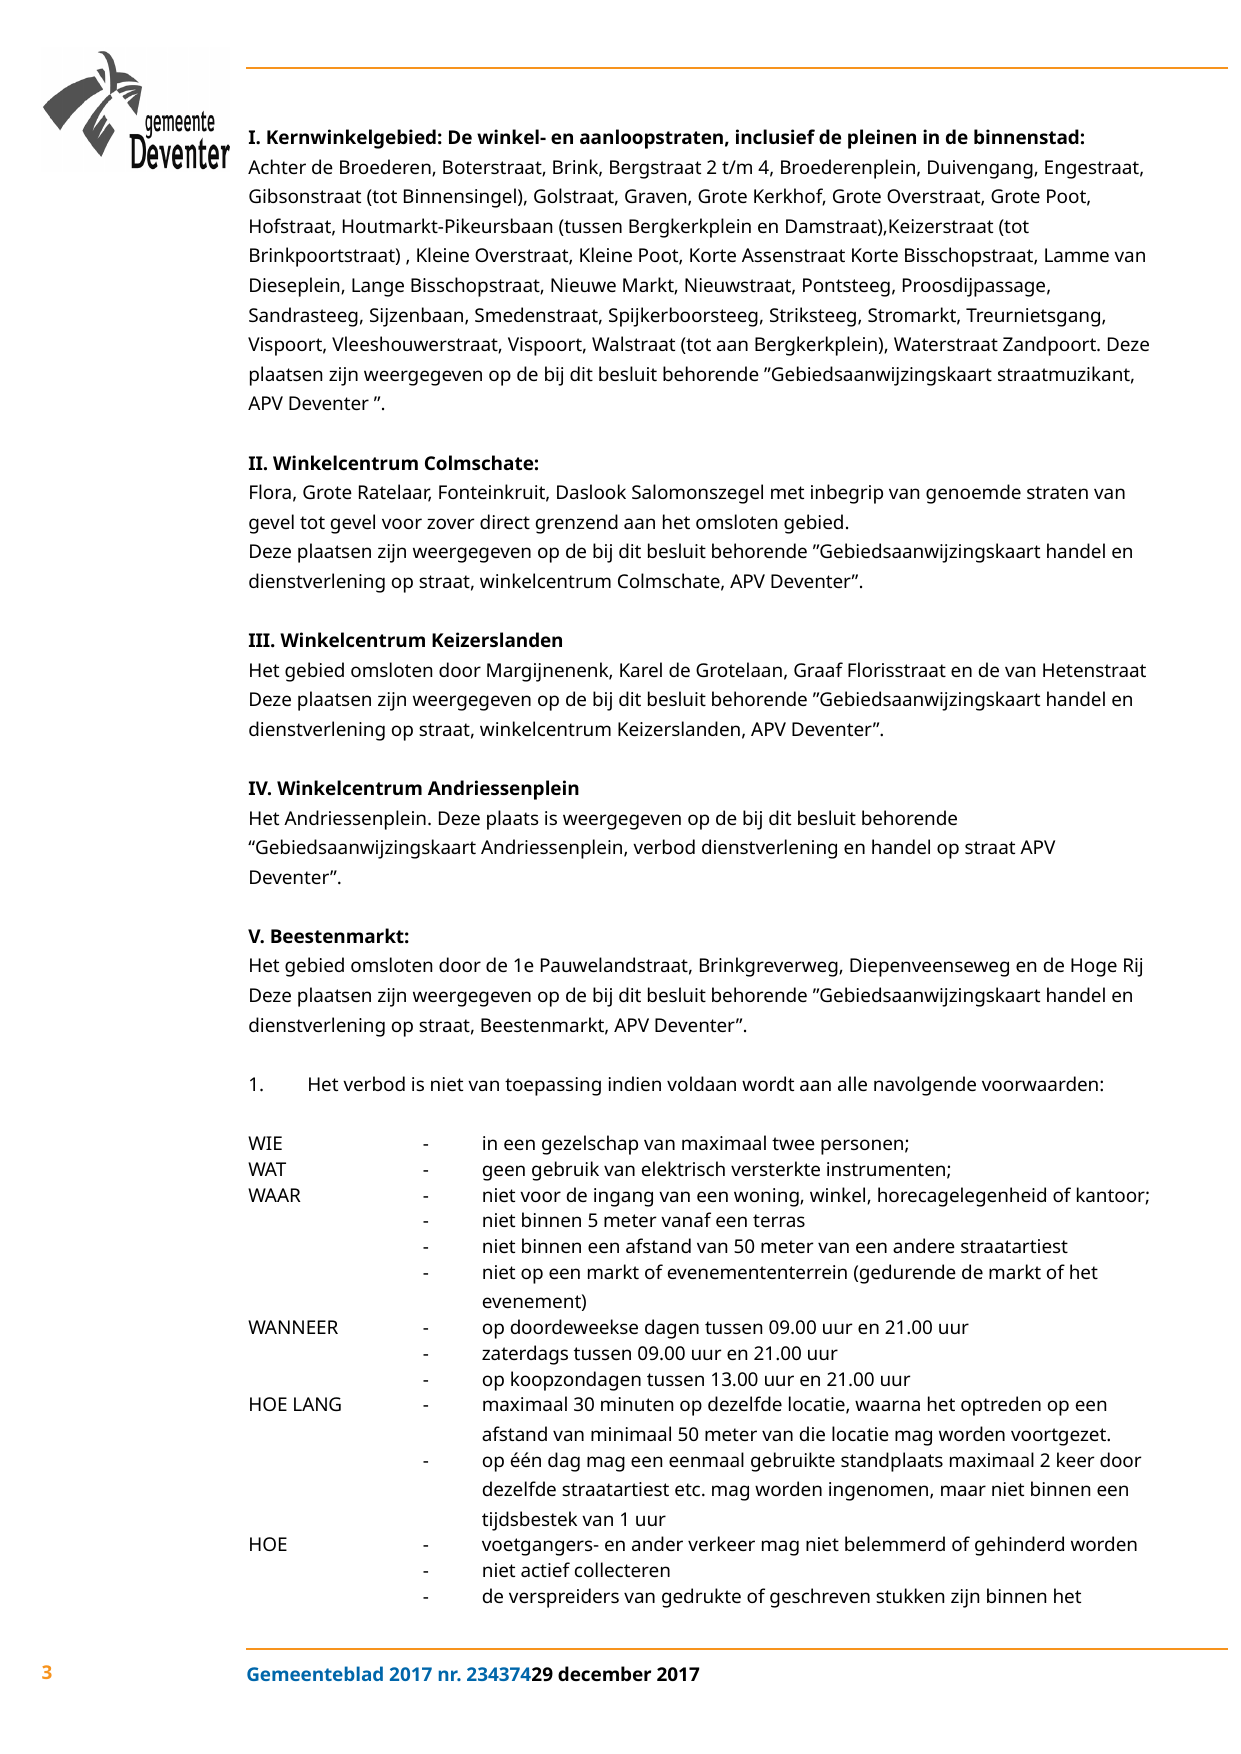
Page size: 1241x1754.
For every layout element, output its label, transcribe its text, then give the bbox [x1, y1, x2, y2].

table_cell niet binnen 5 meter vanaf een terras [423, 1208, 1152, 1233]
table_header in een gezelschap van maximaal twee personen; [423, 1130, 1152, 1156]
table_cell zaterdags tussen 09.00 uur en 21.00 uur [423, 1340, 1152, 1366]
text Deze plaatsen zijn weergegeven op de bij dit besluit behorende ”Gebiedsaanwijzingskaart handel en dienstverlening op straat, winkelcentrum Keizerslanden, APV Deventer”. [248, 686, 1152, 742]
table_cell [248, 1340, 423, 1366]
text Achter de Broederen, Boterstraat, Brink, Bergstraat 2 t/m 4, Broederenplein, Duivengang, Engestraat, Gibsonstraat (tot Binnensingel), Golstraat, Graven, Grote Kerkhof, Grote Overstraat, Grote Poot, Hofstraat, Houtmarkt-Pikeursbaan (tussen Bergkerkplein en Damstraat),Keizerstraat (tot Brinkpoortstraat) , Kleine Overstraat, Kleine Poot, Korte Assenstraat Korte Bisschopstraat, Lamme van Dieseplein, Lange Bisschopstraat, Nieuwe Markt, Nieuwstraat, Pontsteeg, Proosdijpassage, Sandrasteeg, Sijzenbaan, Smedenstraat, Spijkerboorsteeg, Striksteeg, Stromarkt, Treurnietsgang, Vispoort, Vleeshouwerstraat, Vispoort, Walstraat (tot aan Bergkerkplein), Waterstraat Zandpoort. Deze plaatsen zijn weergegeven op de bij dit besluit behorende ”Gebiedsaanwijzingskaart straatmuzikant, APV Deventer ”. [248, 154, 1152, 416]
table_cell geen gebruik van elektrisch versterkte instrumenten; [423, 1156, 1152, 1182]
text I. Kernwinkelgebied: De winkel- en aanloopstraten, inclusief de pleinen in de binnenstad: [248, 124, 1152, 150]
text II. Winkelcentrum Colmschate: [248, 450, 1152, 476]
table_cell WAT [248, 1156, 423, 1182]
table_cell niet voor de ingang van een woning, winkel, horecagelegenheid of kantoor; [423, 1182, 1152, 1207]
text V. Beestenmarkt: [248, 923, 1152, 949]
table_cell niet binnen een afstand van 50 meter van een andere straatartiest [423, 1233, 1152, 1259]
table_cell op koopzondagen tussen 13.00 uur en 21.00 uur [423, 1366, 1152, 1391]
table_header WIE [248, 1130, 423, 1156]
text Het Andriessenplein. Deze plaats is weergegeven op de bij dit besluit behorende “Gebiedsaanwijzingskaart Andriessenplein, verbod dienstverlening en handel op straat APV Deventer”. [248, 805, 1152, 890]
table_cell op één dag mag een eenmaal gebruikte standplaats maximaal 2 keer door dezelfde straatartiest etc. mag worden ingenomen, maar niet binnen een tijdsbestek van 1 uur [423, 1447, 1152, 1532]
table_cell [248, 1447, 423, 1532]
text Deze plaatsen zijn weergegeven op de bij dit besluit behorende ”Gebiedsaanwijzingskaart handel en dienstverlening op straat, Beestenmarkt, APV Deventer”. [248, 982, 1152, 1038]
text Deze plaatsen zijn weergegeven op de bij dit besluit behorende ”Gebiedsaanwijzingskaart handel en dienstverlening op straat, winkelcentrum Colmschate, APV Deventer”. [248, 538, 1152, 594]
table_cell [248, 1233, 423, 1259]
table_cell WANNEER [248, 1314, 423, 1340]
table_cell voetgangers- en ander verkeer mag niet belemmerd of gehinderd worden [423, 1532, 1152, 1557]
table_cell niet op een markt of evenemententerrein (gedurende de markt of het evenement) [423, 1259, 1152, 1314]
table_cell [248, 1583, 423, 1609]
picture [41, 47, 231, 172]
text Flora, Grote Ratelaar, Fonteinkruit, Daslook Salomonszegel met inbegrip van genoemde straten van gevel tot gevel voor zover direct grenzend aan het omsloten gebied. [248, 479, 1152, 535]
table_cell maximaal 30 minuten op dezelfde locatie, waarna het optreden op een afstand van minimaal 50 meter van die locatie mag worden voortgezet. [423, 1391, 1152, 1447]
table_cell [248, 1208, 423, 1233]
table_cell WAAR [248, 1182, 423, 1207]
table_cell HOE [248, 1532, 423, 1557]
table_cell [248, 1366, 423, 1391]
table_cell op doordeweekse dagen tussen 09.00 uur en 21.00 uur [423, 1314, 1152, 1340]
text Het gebied omsloten door Margijnenenk, Karel de Grotelaan, Graaf Florisstraat en de van Hetenstraat [248, 657, 1152, 683]
text Het gebied omsloten door de 1e Pauwelandstraat, Brinkgreverweg, Diepenveenseweg en de Hoge Rij [248, 953, 1152, 978]
table_cell [248, 1558, 423, 1583]
table_cell niet actief collecteren [423, 1558, 1152, 1583]
list Het verbod is niet van toepassing indien voldaan wordt aan alle navolgende voorwaarden: [248, 1071, 1152, 1097]
table_cell HOE LANG [248, 1391, 423, 1447]
text IV. Winkelcentrum Andriessenplein [248, 775, 1152, 801]
text III. Winkelcentrum Keizerslanden [248, 627, 1152, 653]
table_cell de verspreiders van gedrukte of geschreven stukken zijn binnen het [423, 1583, 1152, 1609]
table_cell [248, 1259, 423, 1314]
